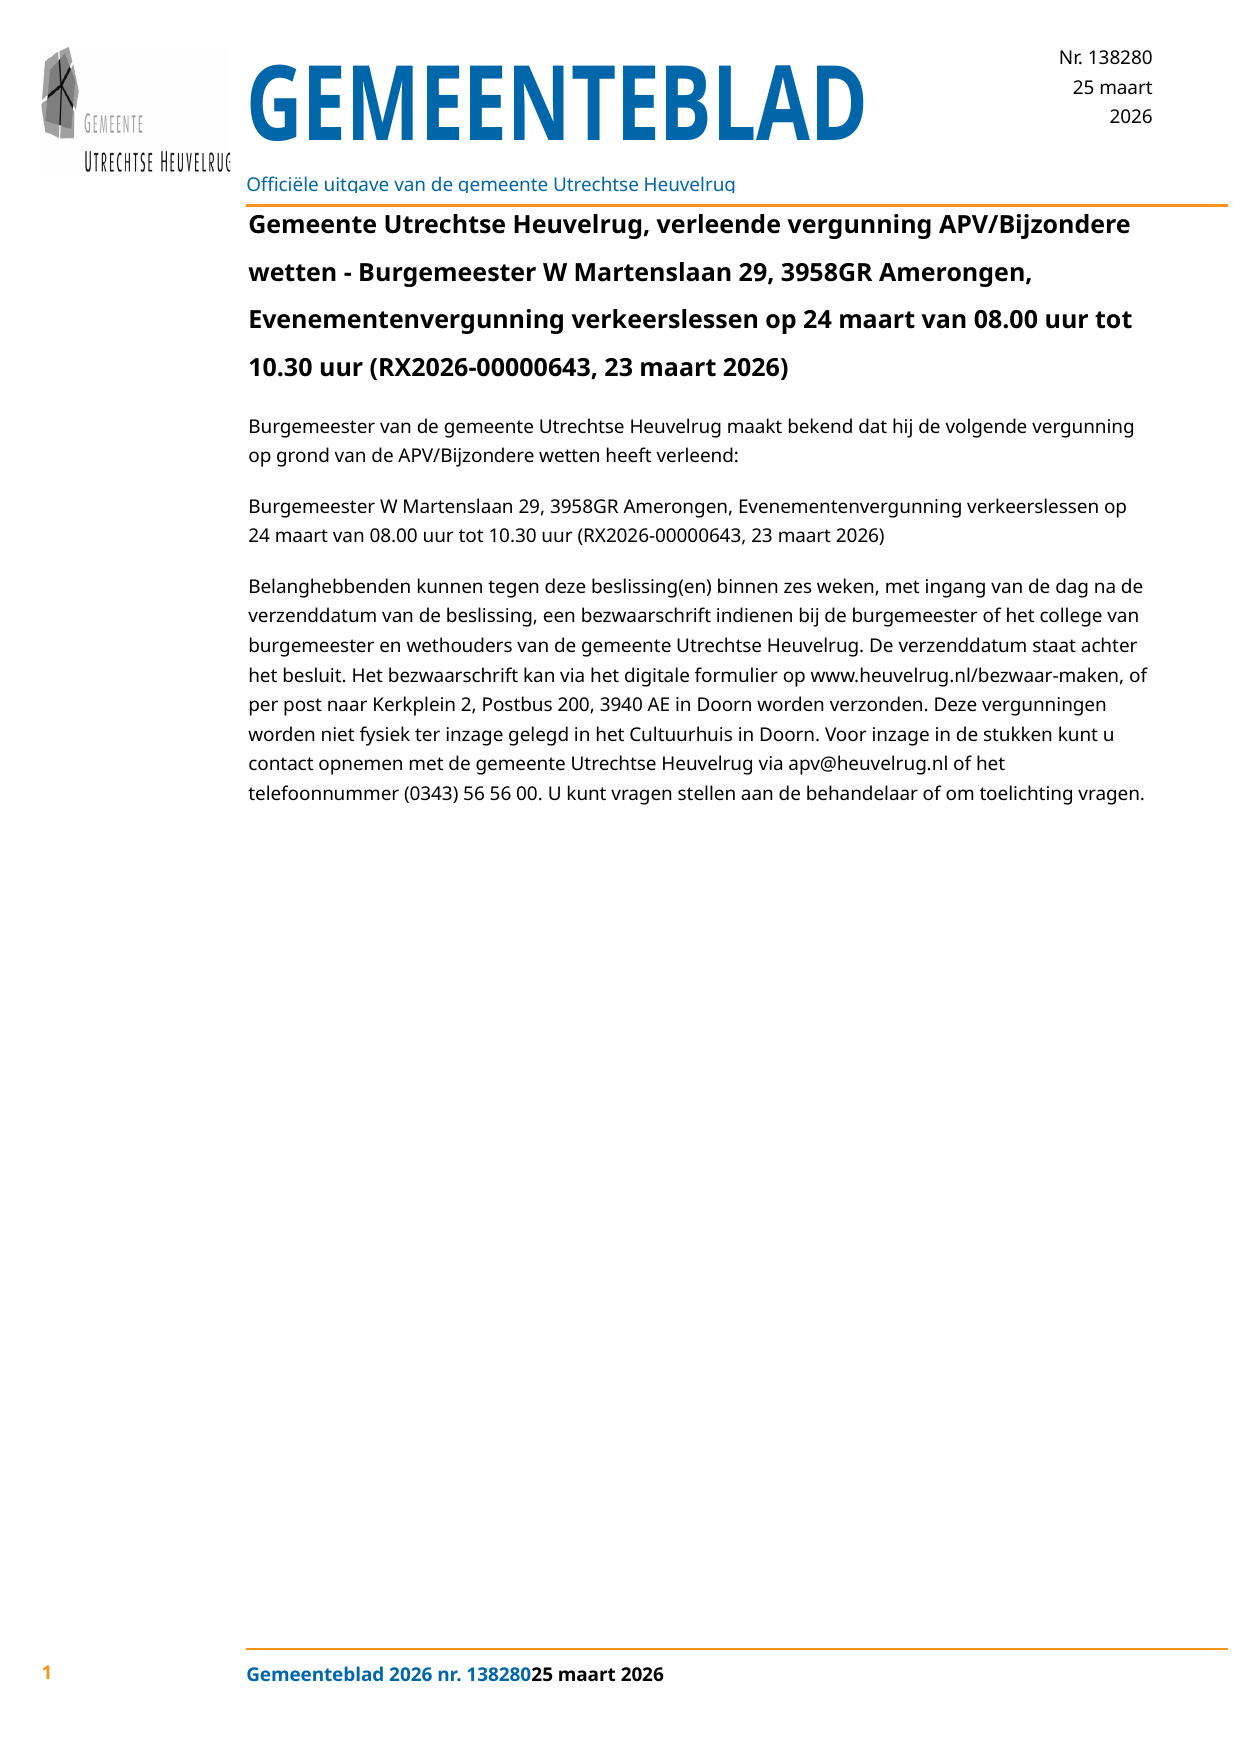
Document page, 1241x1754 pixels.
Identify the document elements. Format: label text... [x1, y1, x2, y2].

picture [41, 47, 231, 172]
text Burgemeester W Martenslaan 29, 3958GR Amerongen, Evenementenvergunning verkeerslessen op 24 maart van 08.00 uur tot 10.30 uur (RX2026-00000643, 23 maart 2026) [248, 493, 1152, 548]
text Gemeente Utrechtse Heuvelrug, verleende vergunning APV/Bijzondere wetten - Burgemeester W Martenslaan 29, 3958GR Amerongen, Evenementenvergunning verkeerslessen op 24 maart van 08.00 uur tot 10.30 uur (RX2026-00000643, 23 maart 2026) [248, 207, 1152, 384]
text Burgemeester van de gemeente Utrechtse Heuvelrug maakt bekend dat hij de volgende vergunning op grond van de APV/Bijzondere wetten heeft verleend: [248, 413, 1152, 468]
text Belanghebbenden kunnen tegen deze beslissing(en) binnen zes weken, met ingang van de dag na de verzenddatum van de beslissing, een bezwaarschrift indienen bij de burgemeester of het college van burgemeester en wethouders van de gemeente Utrechtse Heuvelrug. De verzenddatum staat achter het besluit. Het bezwaarschrift kan via het digitale formulier op www.heuvelrug.nl/bezwaar-maken, of per post naar Kerkplein 2, Postbus 200, 3940 AE in Doorn worden verzonden. Deze vergunningen worden niet fysiek ter inzage gelegd in het Cultuurhuis in Doorn. Voor inzage in de stukken kunt u contact opnemen met de gemeente Utrechtse Heuvelrug via apv@heuvelrug.nl of het telefoonnummer (0343) 56 56 00. U kunt vragen stellen aan de behandelaar of om toelichting vragen. [248, 573, 1152, 806]
